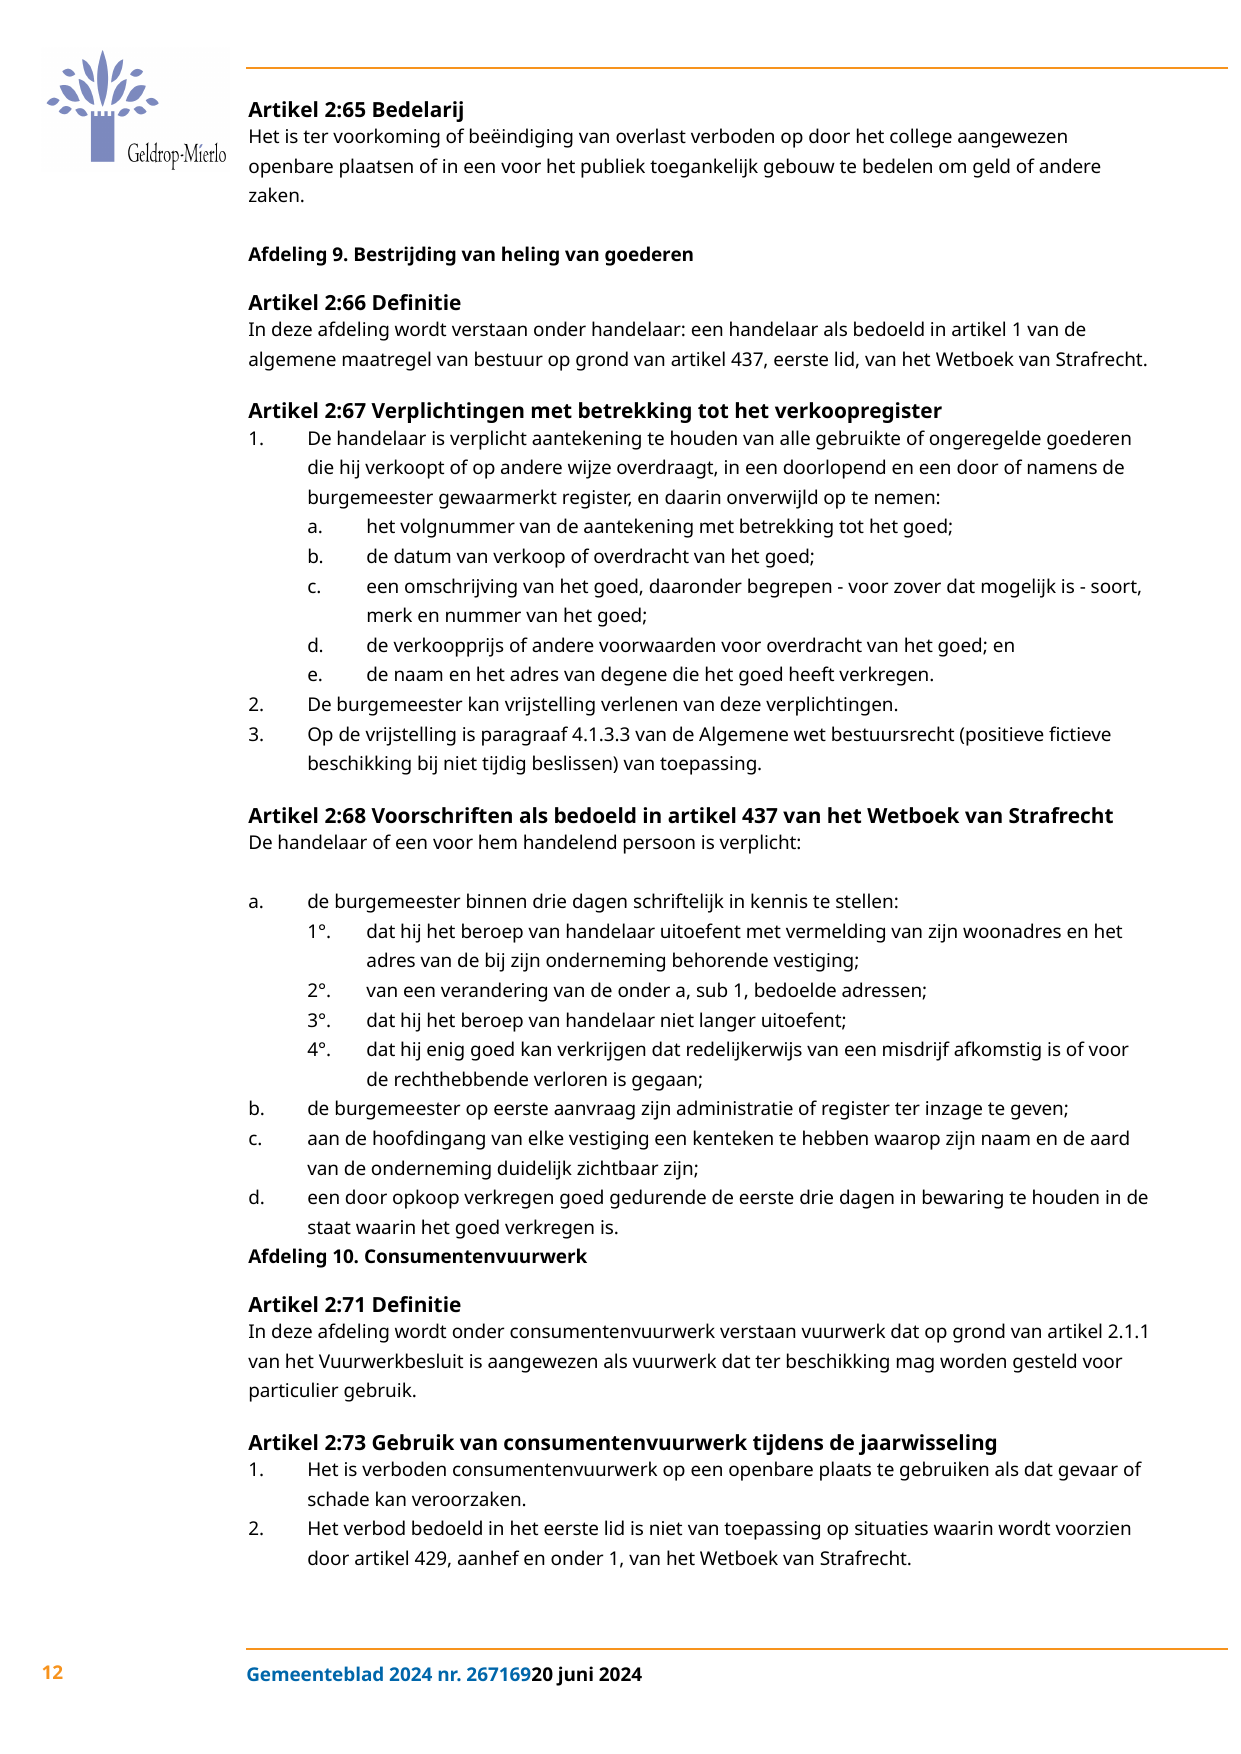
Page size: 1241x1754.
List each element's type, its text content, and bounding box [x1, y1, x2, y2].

text Artikel 2:68 Voorschriften als bedoeld in artikel 437 van het Wetboek van Strafrecht [248, 801, 1152, 829]
picture [41, 47, 231, 172]
text Artikel 2:73 Gebruik van consumentenvuurwerk tijdens de jaarwisseling [248, 1428, 1152, 1456]
list de burgemeester binnen drie dagen schriftelijk in kennis te stellen: [248, 888, 1152, 914]
text Artikel 2:65 Bedelarij [248, 95, 1152, 123]
list een door opkoop verkregen goed gedurende de eerste drie dagen in bewaring te houden in de staat waarin het goed verkregen is. [248, 1184, 1152, 1239]
text Afdeling 10. Consumentenvuurwerk [248, 1243, 1152, 1269]
text Artikel 2:66 Definitie [248, 288, 1152, 317]
text Artikel 2:71 Definitie [248, 1290, 1152, 1318]
list de burgemeester op eerste aanvraag zijn administratie of register ter inzage te geven; [248, 1096, 1152, 1121]
list een omschrijving van het goed, daaronder begrepen - voor zover dat mogelijk is - soort, merk en nummer van het goed; [307, 573, 1152, 628]
list Het verbod bedoeld in het eerste lid is niet van toepassing op situaties waarin wordt voorzien door artikel 429, aanhef en onder 1, van het Wetboek van Strafrecht. [248, 1516, 1152, 1571]
list de verkoopprijs of andere voorwaarden voor overdracht van het goed; en [307, 632, 1152, 658]
list dat hij enig goed kan verkrijgen dat redelijkerwijs van een misdrijf afkomstig is of voor de rechthebbende verloren is gegaan; [307, 1036, 1152, 1092]
list Op de vrijstelling is paragraaf 4.1.3.3 van de Algemene wet bestuursrecht (positieve fictieve beschikking bij niet tijdig beslissen) van toepassing. [248, 721, 1152, 776]
list van een verandering van de onder a, sub 1, bedoelde adressen; [307, 977, 1152, 1003]
text In deze afdeling wordt onder consumentenvuurwerk verstaan vuurwerk dat op grond van artikel 2.1.1 van het Vuurwerkbesluit is aangewezen als vuurwerk dat ter beschikking mag worden gesteld voor particulier gebruik. [248, 1318, 1152, 1403]
text Afdeling 9. Bestrijding van heling van goederen [248, 242, 1152, 267]
list de datum van verkoop of overdracht van het goed; [307, 543, 1152, 569]
list de naam en het adres van degene die het goed heeft verkregen. [307, 662, 1152, 687]
list De burgemeester kan vrijstelling verlenen van deze verplichtingen. [248, 691, 1152, 717]
list aan de hoofdingang van elke vestiging een kenteken te hebben waarop zijn naam en de aard van de onderneming duidelijk zichtbaar zijn; [248, 1125, 1152, 1180]
list De handelaar is verplicht aantekening te houden van alle gebruikte of ongeregelde goederen die hij verkoopt of op andere wijze overdraagt, in een doorlopend en een door of namens de burgemeester gewaarmerkt register, en daarin onverwijld op te nemen: [248, 425, 1152, 510]
list het volgnummer van de aantekening met betrekking tot het goed; [307, 514, 1152, 539]
list Het is verboden consumentenvuurwerk op een openbare plaats te gebruiken als dat gevaar of schade kan veroorzaken. [248, 1456, 1152, 1512]
text Het is ter voorkoming of beëindiging van overlast verboden op door het college aangewezen openbare plaatsen of in een voor het publiek toegankelijk gebouw te bedelen om geld of andere zaken. [248, 123, 1152, 208]
list dat hij het beroep van handelaar niet langer uitoefent; [307, 1007, 1152, 1032]
text In deze afdeling wordt verstaan onder handelaar: een handelaar als bedoeld in artikel 1 van de algemene maatregel van bestuur op grond van artikel 437, eerste lid, van het Wetboek van Strafrecht. [248, 317, 1152, 372]
text Artikel 2:67 Verplichtingen met betrekking tot het verkoopregister [248, 397, 1152, 425]
text De handelaar of een voor hem handelend persoon is verplicht: [248, 829, 1152, 855]
list dat hij het beroep van handelaar uitoefent met vermelding van zijn woonadres en het adres van de bij zijn onderneming behorende vestiging; [307, 918, 1152, 973]
